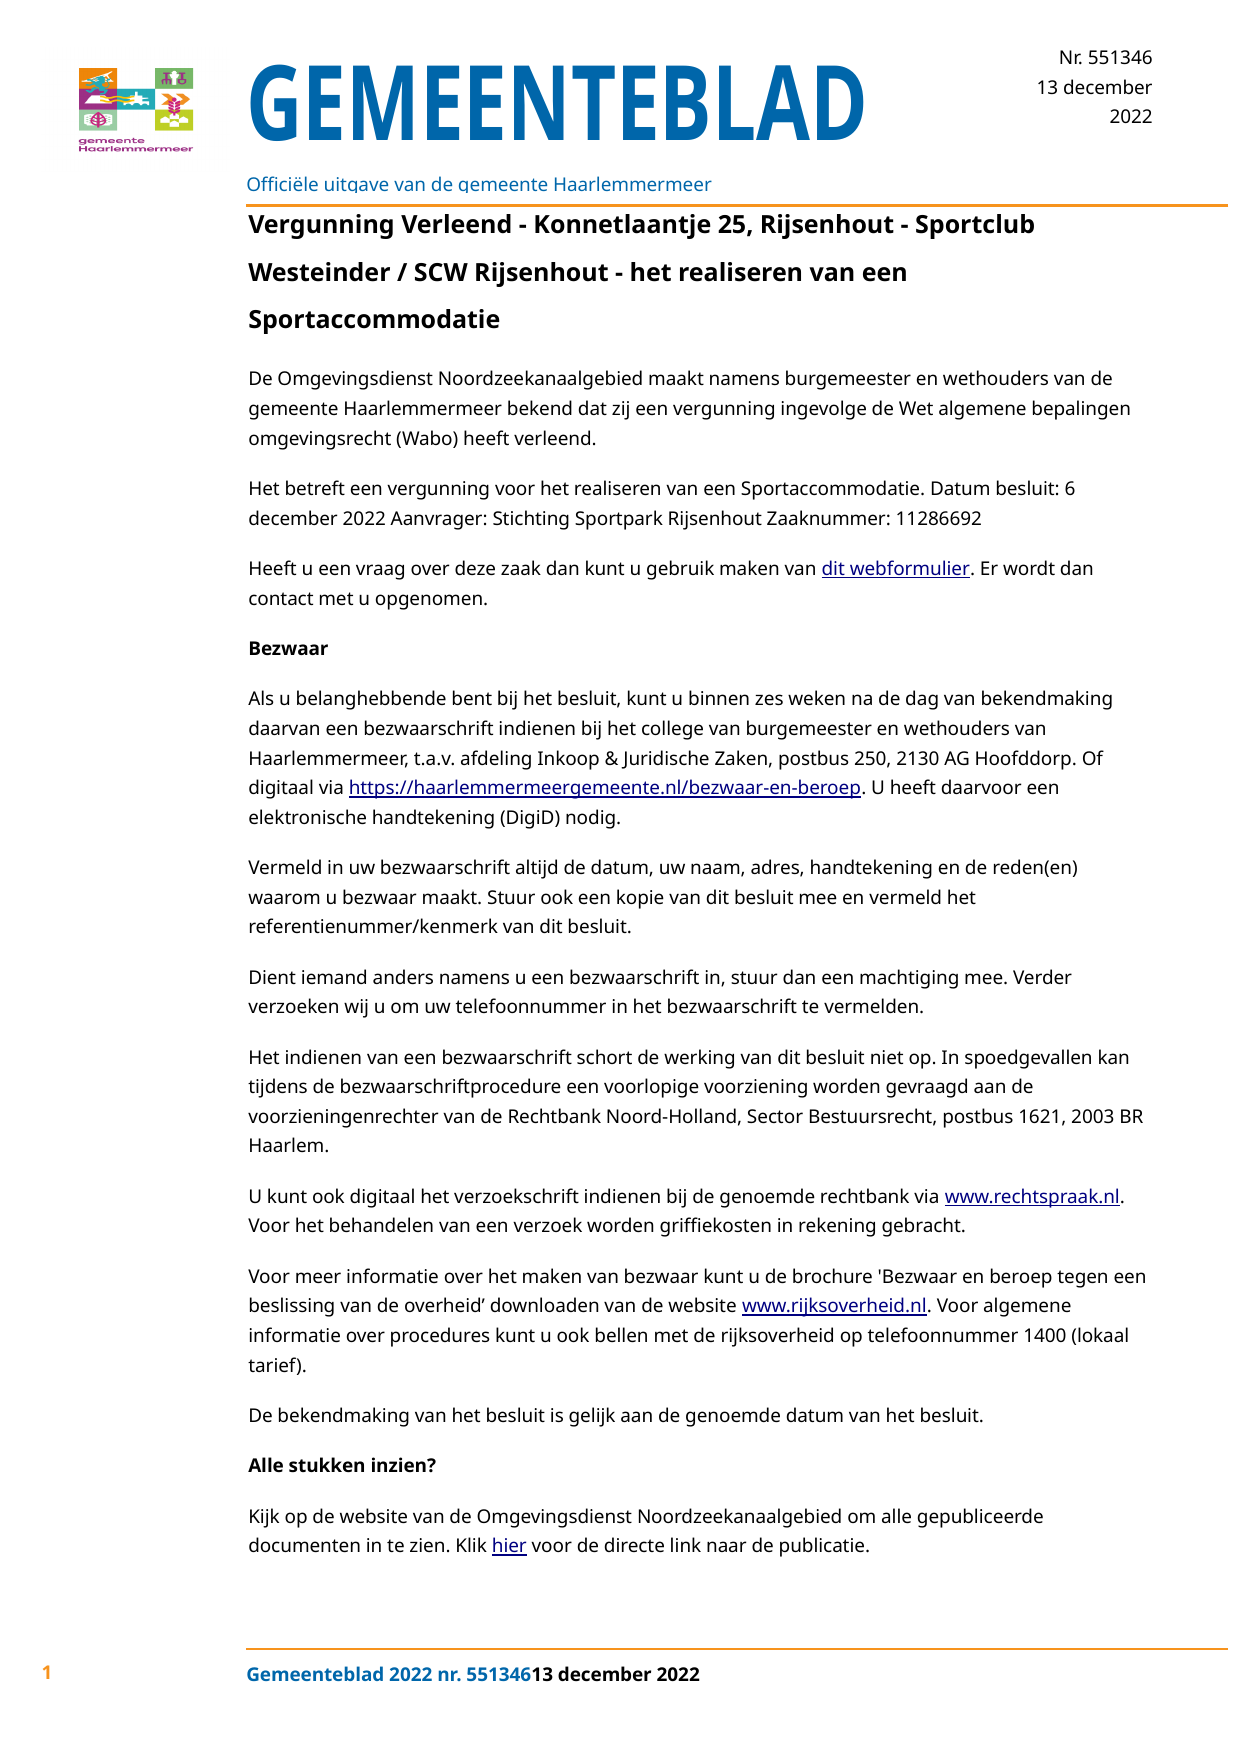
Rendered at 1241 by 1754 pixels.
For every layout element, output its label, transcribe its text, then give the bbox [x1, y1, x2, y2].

text Vermeld in uw bezwaarschrift altijd de datum, uw naam, adres, handtekening en de reden(en) waarom u bezwaar maakt. Stuur ook een kopie van dit besluit mee en vermeld het referentienummer/kenmerk van dit besluit. [248, 854, 1152, 939]
text Alle stukken inzien? [248, 1453, 1152, 1478]
text Vergunning Verleend - Konnetlaantje 25, Rijsenhout - Sportclub Westeinder / SCW Rijsenhout - het realiseren van een Sportaccommodatie [248, 207, 1152, 336]
text Voor meer informatie over het maken van bezwaar kunt u de brochure 'Bezwaar en beroep tegen een beslissing van de overheid’ downloaden van de website www.rijksoverheid.nl. Voor algemene informatie over procedures kunt u ook bellen met de rijksoverheid op telefoonnummer 1400 (lokaal tarief). [248, 1263, 1152, 1377]
text De bekendmaking van het besluit is gelijk aan de genoemde datum van het besluit. [248, 1402, 1152, 1428]
text Als u belanghebbende bent bij het besluit, kunt u binnen zes weken na de dag van bekendmaking daarvan een bezwaarschrift indienen bij het college van burgemeester en wethouders van Haarlemmermeer, t.a.v. afdeling Inkoop & Juridische Zaken, postbus 250, 2130 AG Hoofddorp. Of digitaal via https://haarlemmermeergemeente.nl/bezwaar-en-beroep. U heeft daarvoor een elektronische handtekening (DigiD) nodig. [248, 686, 1152, 829]
text Kijk op de website van de Omgevingsdienst Noordzeekanaalgebied om alle gepubliceerde documenten in te zien. Klik hier voor de directe link naar de publicatie. [248, 1503, 1152, 1558]
text Heeft u een vraag over deze zaak dan kunt u gebruik maken van dit webformulier. Er wordt dan contact met u opgenomen. [248, 555, 1152, 610]
text Bezwaar [248, 635, 1152, 661]
text De Omgevingsdienst Noordzeekanaalgebied maakt namens burgemeester en wethouders van de gemeente Haarlemmermeer bekend dat zij een vergunning ingevolge de Wet algemene bepalingen omgevingsrecht (Wabo) heeft verleend. [248, 366, 1152, 450]
text U kunt ook digitaal het verzoekschrift indienen bij de genoemde rechtbank via www.rechtspraak.nl. Voor het behandelen van een verzoek worden griffiekosten in rekening gebracht. [248, 1183, 1152, 1238]
picture [41, 47, 231, 172]
text Het indienen van een bezwaarschrift schort de werking van dit besluit niet op. In spoedgevallen kan tijdens de bezwaarschriftprocedure een voorlopige voorziening worden gevraagd aan de voorzieningenrechter van de Rechtbank Noord-Holland, Sector Bestuursrecht, postbus 1621, 2003 BR Haarlem. [248, 1044, 1152, 1158]
text Het betreft een vergunning voor het realiseren van een Sportaccommodatie. Datum besluit: 6 december 2022 Aanvrager: Stichting Sportpark Rijsenhout Zaaknummer: 11286692 [248, 475, 1152, 530]
text Dient iemand anders namens u een bezwaarschrift in, stuur dan een machtiging mee. Verder verzoeken wij u om uw telefoonnummer in het bezwaarschrift te vermelden. [248, 964, 1152, 1019]
